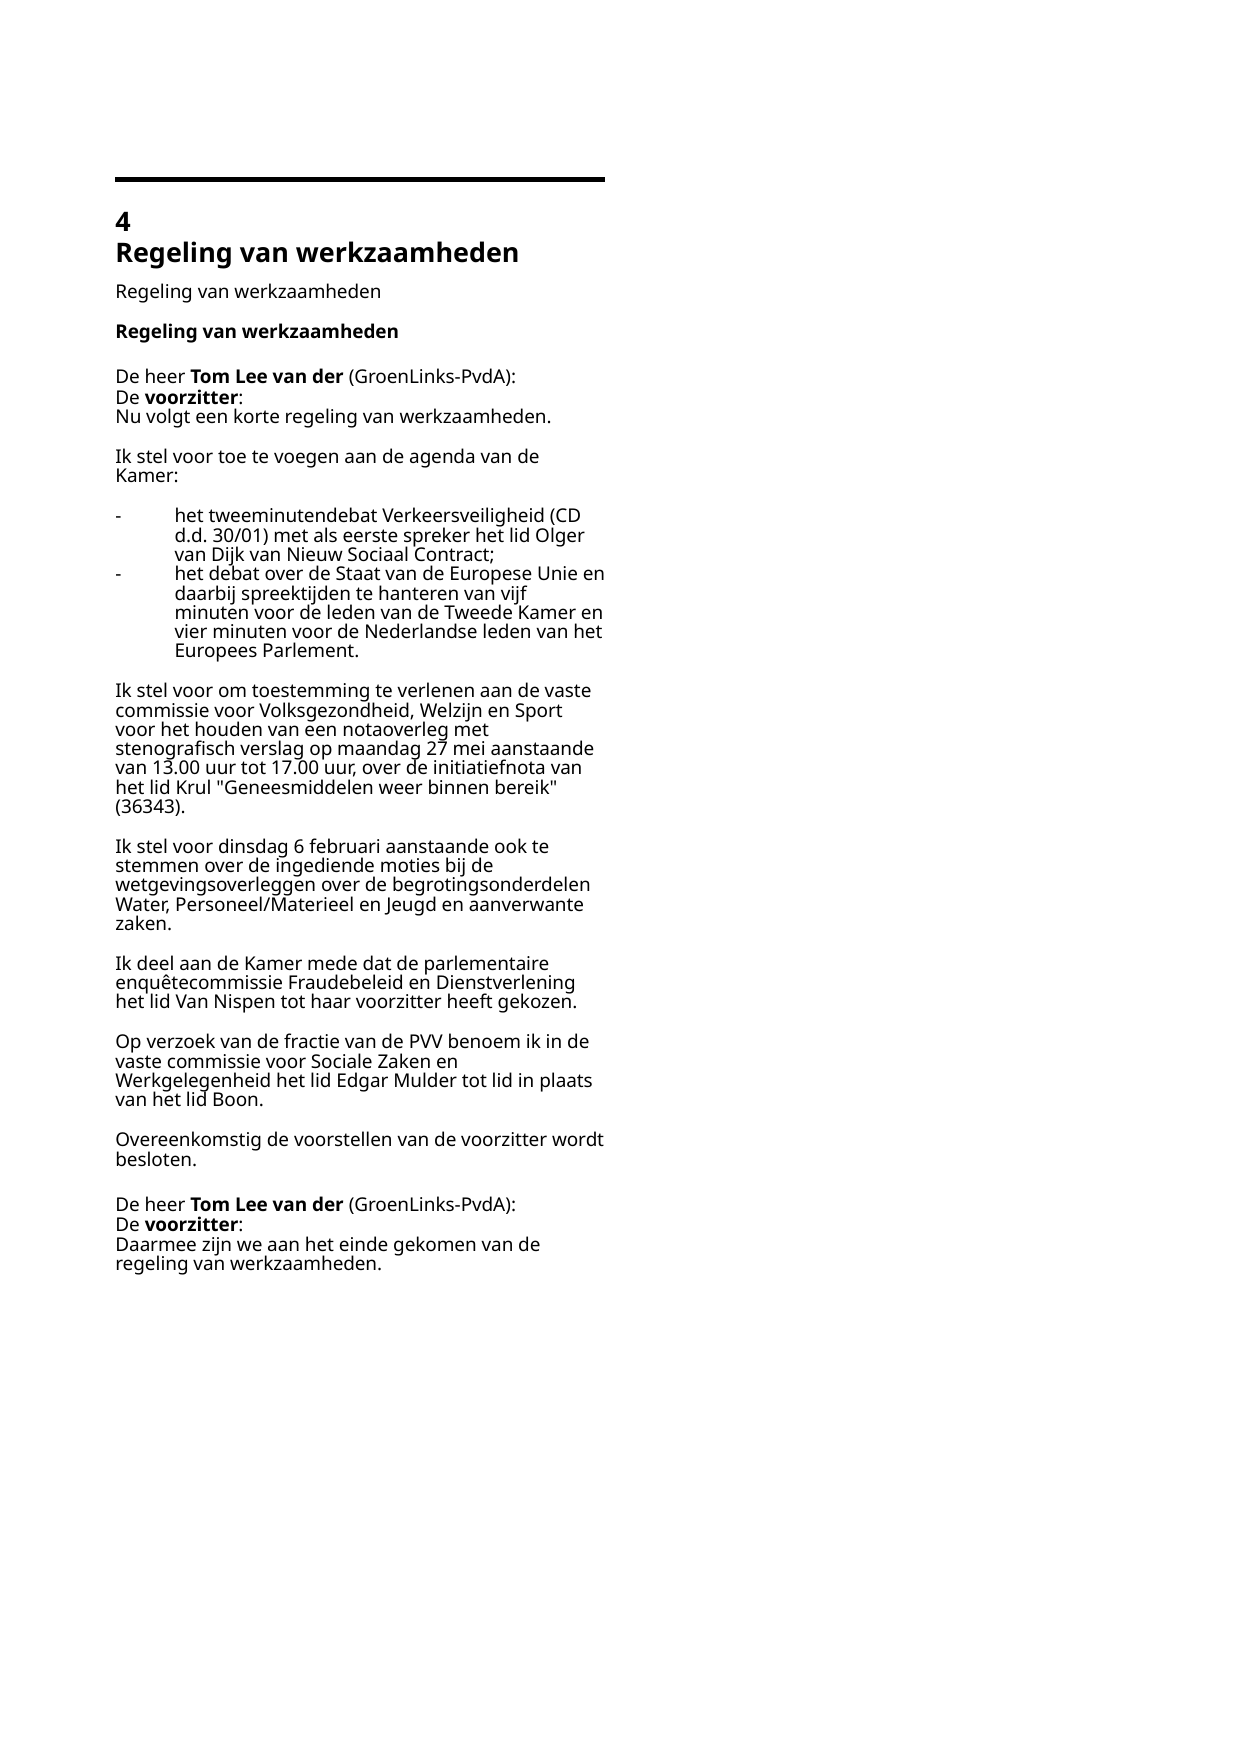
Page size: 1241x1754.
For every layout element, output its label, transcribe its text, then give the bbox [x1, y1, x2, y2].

text Overeenkomstig de voorstellen van de voorzitter wordt besloten. [115, 1131, 605, 1170]
text De heer Tom Lee van der (GroenLinks-PvdA): [115, 1191, 605, 1216]
text Ik stel voor toe te voegen aan de agenda van de Kamer: [115, 448, 605, 487]
text Ik stel voor dinsdag 6 februari aanstaande ook te stemmen over de ingediende moties bij de wetgevingsoverleggen over de begrotingsonderdelen Water, Personeel/Materieel en Jeugd en aanverwante zaken. [115, 838, 605, 934]
text 4 [115, 203, 605, 239]
text Ik deel aan de Kamer mede dat de parlementaire enquêtecommissie Fraudebeleid en Dienstverlening het lid Van Nispen tot haar voorzitter heeft gekozen. [115, 955, 605, 1013]
text Op verzoek van de fractie van de PVV benoem ik in de vaste commissie voor Sociale Zaken en Werkgelegenheid het lid Edgar Mulder tot lid in plaats van het lid Boon. [115, 1033, 605, 1111]
text De voorzitter: [115, 389, 605, 408]
list het tweeminutendebat Verkeersveiligheid (CD d.d. 30/01) met als eerste spreker het lid Olger van Dijk van Nieuw Sociaal Contract; [115, 507, 605, 565]
text Nu volgt een korte regeling van werkzaamheden. [115, 408, 605, 427]
text Daarmee zijn we aan het einde gekomen van de regeling van werkzaamheden. [115, 1236, 605, 1274]
text De heer Tom Lee van der (GroenLinks-PvdA): [115, 363, 605, 389]
list het debat over de Staat van de Europese Unie en daarbij spreektijden te hanteren van vijf minuten voor de leden van de Tweede Kamer en vier minuten voor de Nederlandse leden van het Europees Parlement. [115, 565, 605, 662]
text Regeling van werkzaamheden [115, 239, 605, 283]
text Regeling van werkzaamheden [115, 323, 605, 342]
text De voorzitter: [115, 1216, 605, 1236]
text Regeling van werkzaamheden [115, 283, 605, 302]
text Ik stel voor om toestemming te verlenen aan de vaste commissie voor Volksgezondheid, Welzijn en Sport voor het houden van een notaoverleg met stenografisch verslag op maandag 27 mei aanstaande van 13.00 uur tot 17.00 uur, over de initiatiefnota van het lid Krul "Geneesmiddelen weer binnen bereik" (36343). [115, 682, 605, 817]
